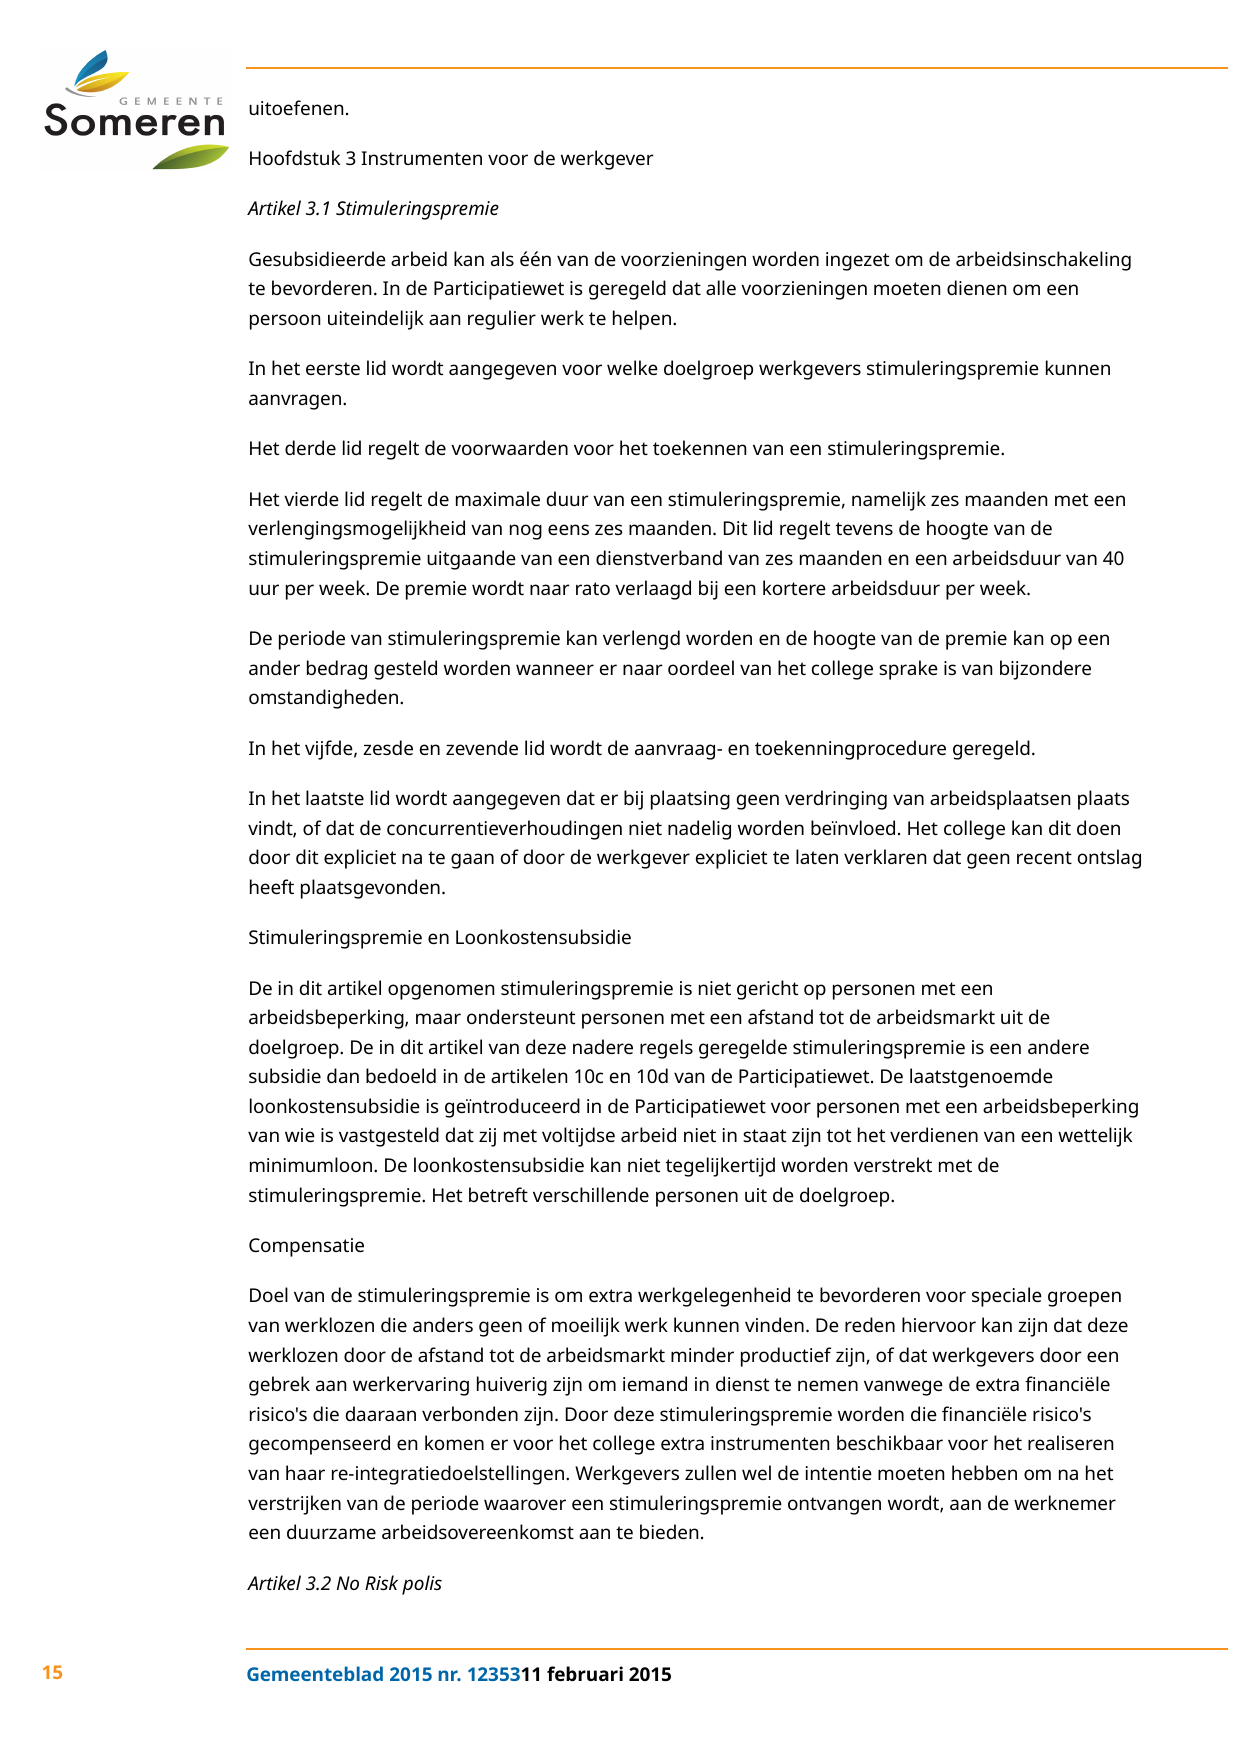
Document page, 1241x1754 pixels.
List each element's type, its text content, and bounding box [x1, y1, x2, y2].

text In het eerste lid wordt aangegeven voor welke doelgroep werkgevers stimuleringspremie kunnen aanvragen. [248, 356, 1152, 411]
text In het vijfde, zesde en zevende lid wordt de aanvraag- en toekenningprocedure geregeld. [248, 735, 1152, 761]
text uitoefenen. [248, 95, 1152, 121]
text Het derde lid regelt de voorwaarden voor het toekennen van een stimuleringspremie. [248, 436, 1152, 461]
text Compensatie [248, 1232, 1152, 1258]
text Doel van de stimuleringspremie is om extra werkgelegenheid te bevorderen voor speciale groepen van werklozen die anders geen of moeilijk werk kunnen vinden. De reden hiervoor kan zijn dat deze werklozen door de afstand tot de arbeidsmarkt minder productief zijn, of dat werkgevers door een gebrek aan werkervaring huiverig zijn om iemand in dienst te nemen vanwege de extra financiële risico's die daaraan verbonden zijn. Door deze stimuleringspremie worden die financiële risico's gecompenseerd en komen er voor het college extra instrumenten beschikbaar voor het realiseren van haar re-integratiedoelstellingen. Werkgevers zullen wel de intentie moeten hebben om na het verstrijken van de periode waarover een stimuleringspremie ontvangen wordt, aan de werknemer een duurzame arbeidsovereenkomst aan te bieden. [248, 1283, 1152, 1545]
text Hoofdstuk 3 Instrumenten voor de werkgever [248, 145, 1152, 171]
text Artikel 3.2 No Risk polis [248, 1570, 1152, 1596]
picture [41, 47, 231, 172]
text Stimuleringspremie en Loonkostensubsidie [248, 924, 1152, 950]
text Het vierde lid regelt de maximale duur van een stimuleringspremie, namelijk zes maanden met een verlengingsmogelijkheid van nog eens zes maanden. Dit lid regelt tevens de hoogte van de stimuleringspremie uitgaande van een dienstverband van zes maanden en een arbeidsduur van 40 uur per week. De premie wordt naar rato verlaagd bij een kortere arbeidsduur per week. [248, 486, 1152, 601]
text Artikel 3.1 Stimuleringspremie [248, 196, 1152, 221]
text In het laatste lid wordt aangegeven dat er bij plaatsing geen verdringing van arbeidsplaatsen plaats vindt, of dat de concurrentieverhoudingen niet nadelig worden beïnvloed. Het college kan dit doen door dit expliciet na te gaan of door de werkgever expliciet te laten verklaren dat geen recent ontslag heeft plaatsgevonden. [248, 785, 1152, 900]
text Gesubsidieerde arbeid kan als één van de voorzieningen worden ingezet om de arbeidsinschakeling te bevorderen. In de Participatiewet is geregeld dat alle voorzieningen moeten dienen om een persoon uiteindelijk aan regulier werk te helpen. [248, 246, 1152, 331]
text De periode van stimuleringspremie kan verlengd worden en de hoogte van de premie kan op een ander bedrag gesteld worden wanneer er naar oordeel van het college sprake is van bijzondere omstandigheden. [248, 625, 1152, 710]
text De in dit artikel opgenomen stimuleringspremie is niet gericht op personen met een arbeidsbeperking, maar ondersteunt personen met een afstand tot de arbeidsmarkt uit de doelgroep. De in dit artikel van deze nadere regels geregelde stimuleringspremie is een andere subsidie dan bedoeld in de artikelen 10c en 10d van de Participatiewet. De laatstgenoemde loonkostensubsidie is geïntroduceerd in de Participatiewet voor personen met een arbeidsbeperking van wie is vastgesteld dat zij met voltijdse arbeid niet in staat zijn tot het verdienen van een wettelijk minimumloon. De loonkostensubsidie kan niet tegelijkertijd worden verstrekt met de stimuleringspremie. Het betreft verschillende personen uit de doelgroep. [248, 975, 1152, 1208]
